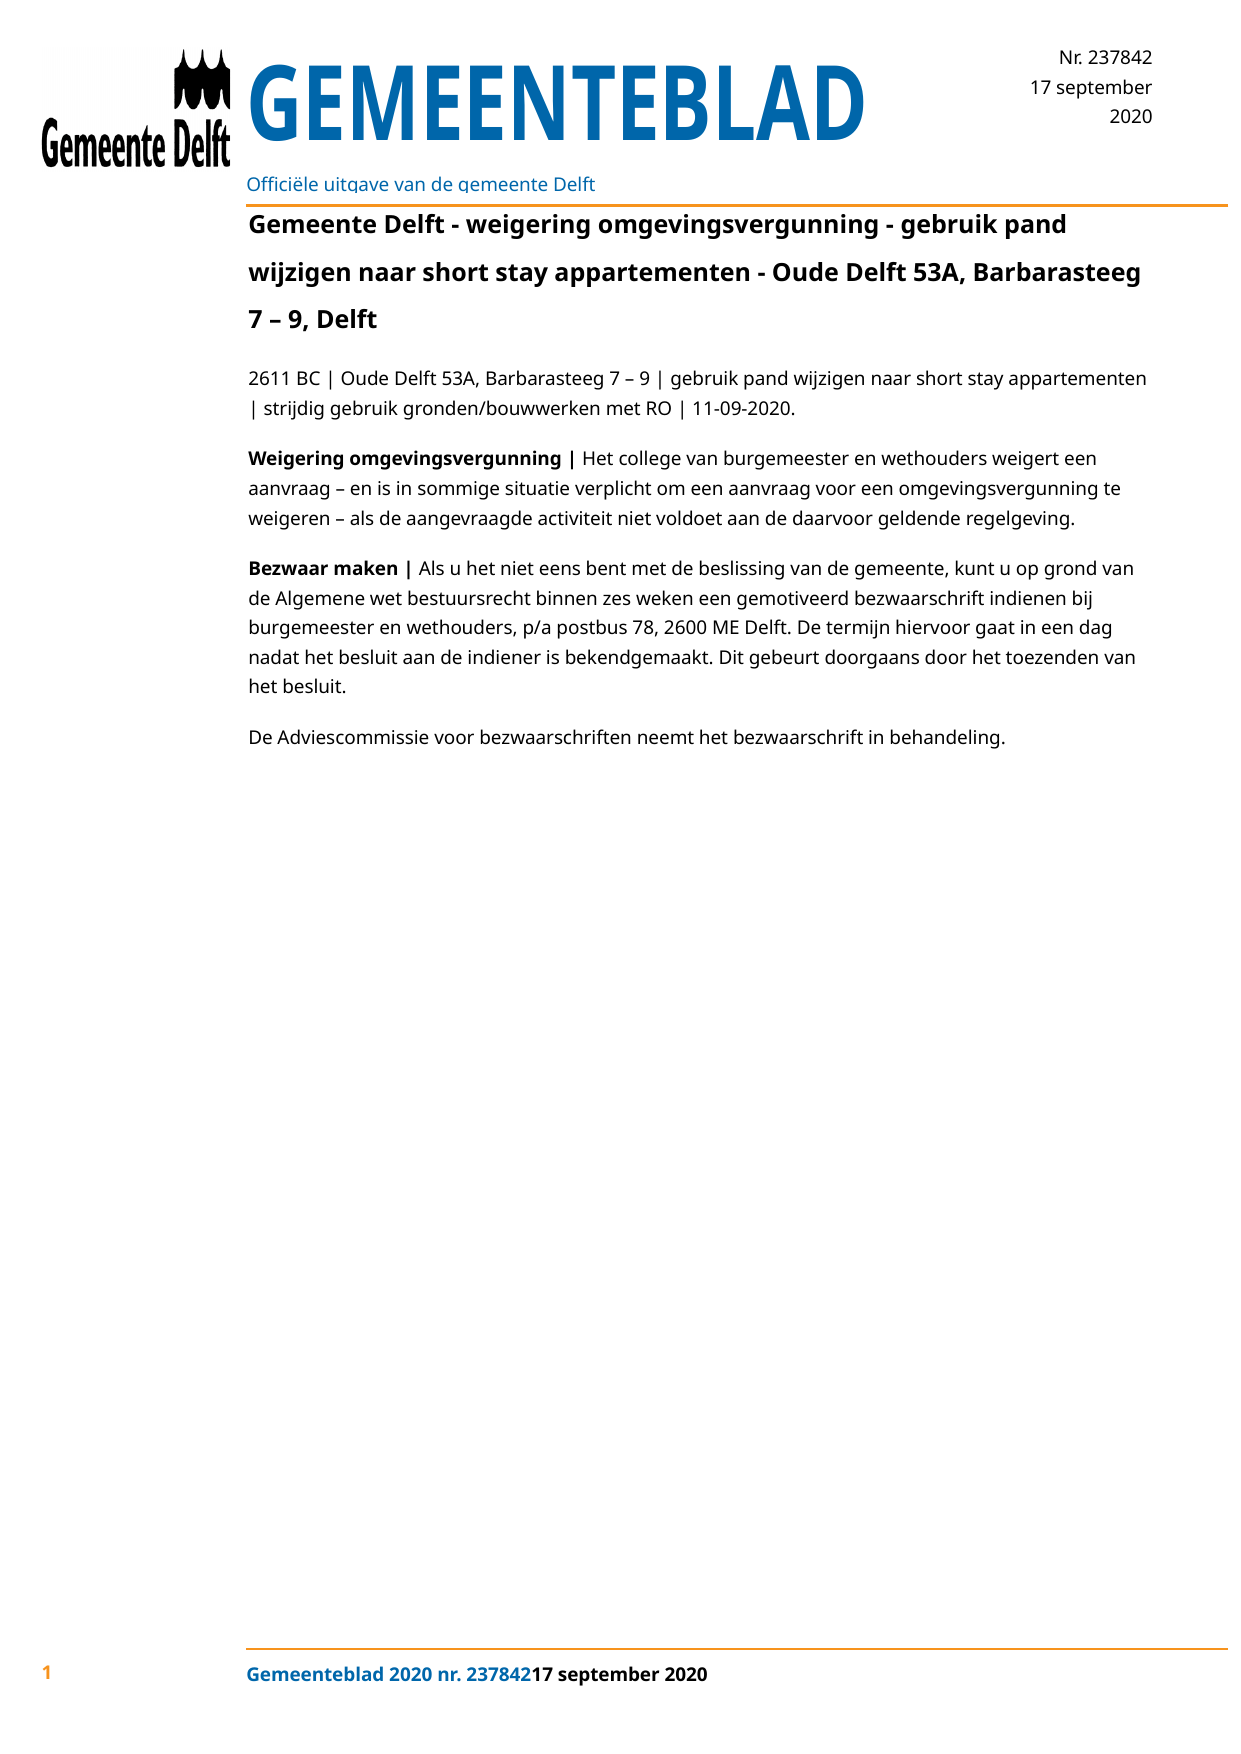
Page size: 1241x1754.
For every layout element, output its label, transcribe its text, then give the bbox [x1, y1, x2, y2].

picture [41, 47, 231, 172]
text Weigering omgevingsvergunning | Het college van burgemeester en wethouders weigert een aanvraag – en is in sommige situatie verplicht om een aanvraag voor een omgevingsvergunning te weigeren – als de aangevraagde activiteit niet voldoet aan de daarvoor geldende regelgeving. [248, 446, 1152, 530]
text 2611 BC | Oude Delft 53A, Barbarasteeg 7 – 9 | gebruik pand wijzigen naar short stay appartementen | strijdig gebruik gronden/bouwwerken met RO | 11-09-2020. [248, 366, 1152, 421]
text Bezwaar maken | Als u het niet eens bent met de beslissing van de gemeente, kunt u op grond van de Algemene wet bestuursrecht binnen zes weken een gemotiveerd bezwaarschrift indienen bij burgemeester en wethouders, p/a postbus 78, 2600 ME Delft. De termijn hiervoor gaat in een dag nadat het besluit aan de indiener is bekendgemaakt. Dit gebeurt doorgaans door het toezenden van het besluit. [248, 555, 1152, 699]
text De Adviescommissie voor bezwaarschriften neemt het bezwaarschrift in behandeling. [248, 724, 1152, 749]
text Gemeente Delft - weigering omgevingsvergunning - gebruik pand wijzigen naar short stay appartementen - Oude Delft 53A, Barbarasteeg 7 – 9, Delft [248, 207, 1152, 336]
